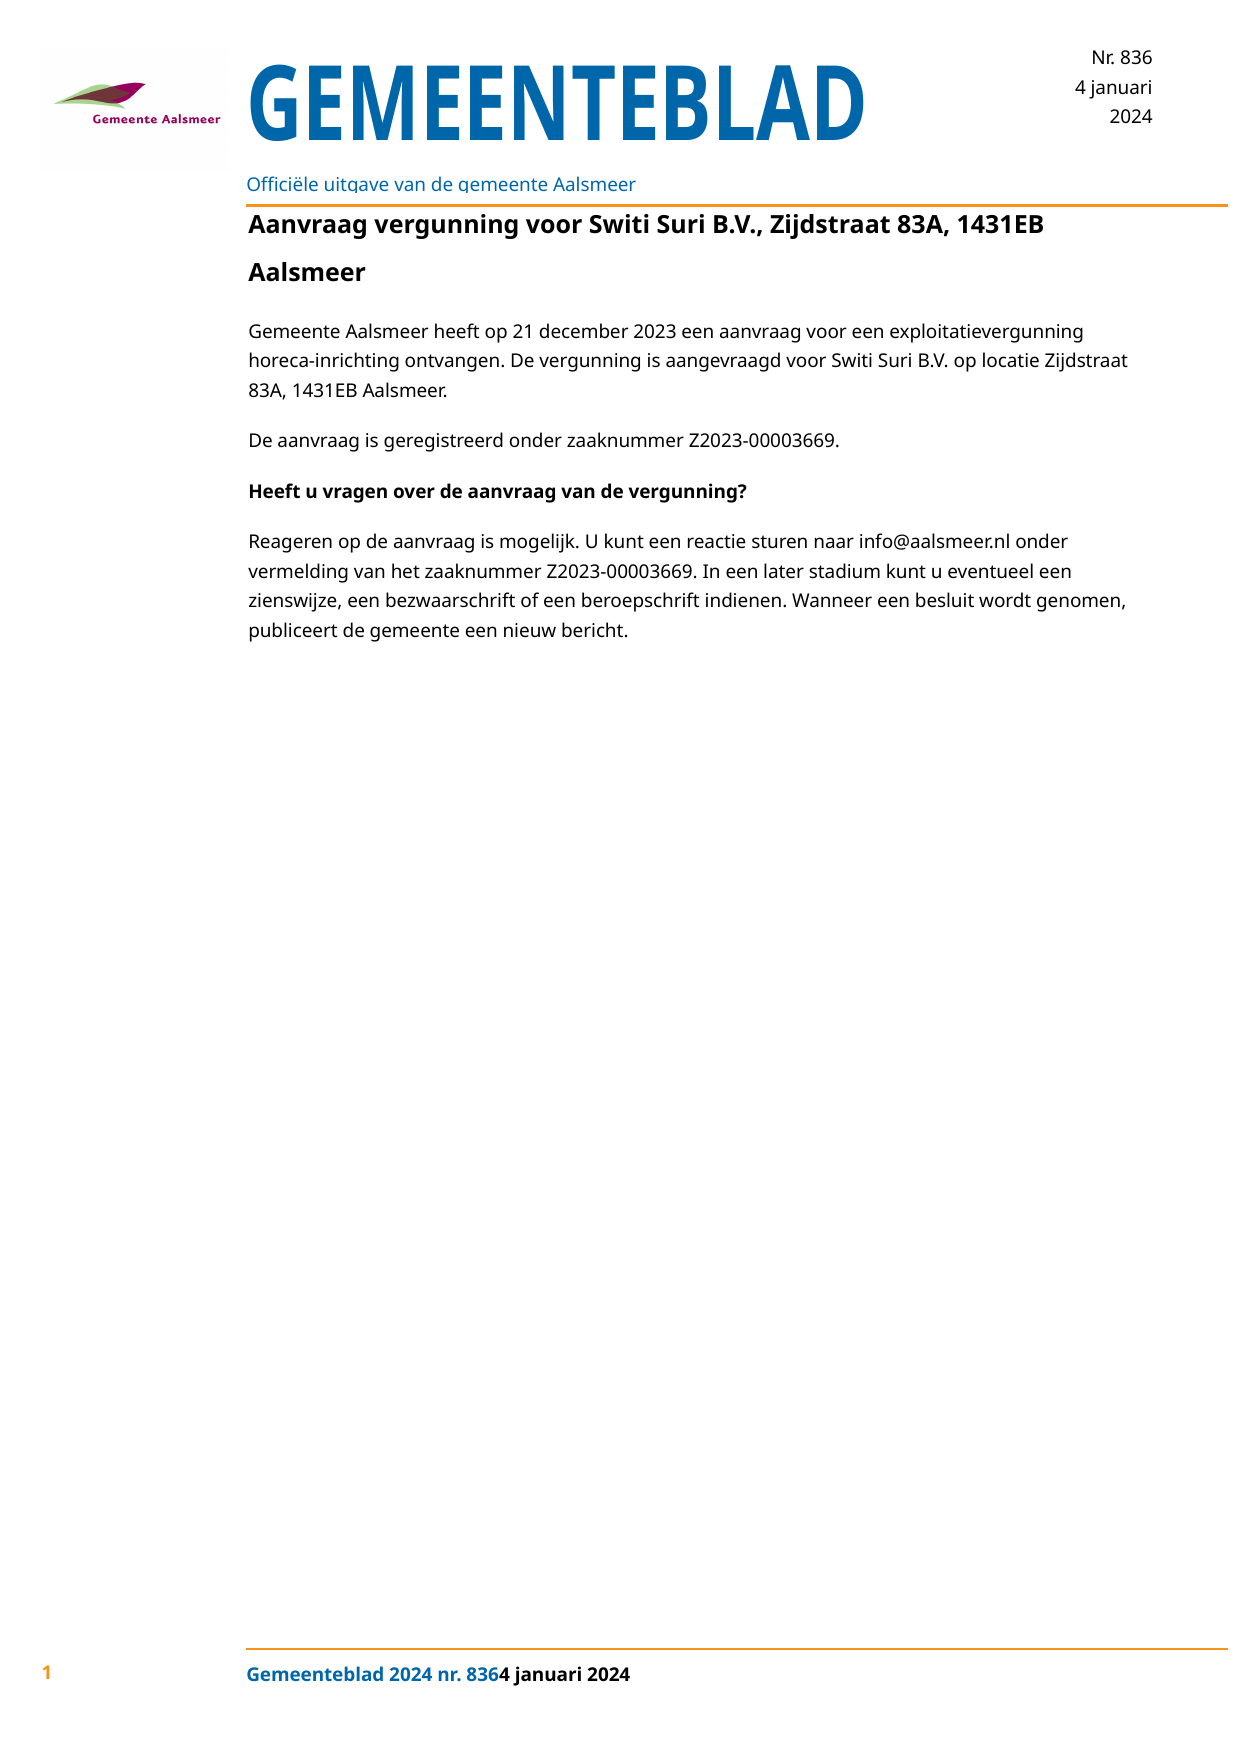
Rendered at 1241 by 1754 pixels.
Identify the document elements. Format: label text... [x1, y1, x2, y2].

text Aanvraag vergunning voor Switi Suri B.V., Zijdstraat 83A, 1431EB Aalsmeer [248, 207, 1152, 288]
text Reageren op de aanvraag is mogelijk. U kunt een reactie sturen naar info@aalsmeer.nl onder vermelding van het zaaknummer Z2023-00003669. In een later stadium kunt u eventueel een zienswijze, een bezwaarschrift of een beroepschrift indienen. Wanneer een besluit wordt genomen, publiceert de gemeente een nieuw bericht. [248, 528, 1152, 643]
text De aanvraag is geregistreerd onder zaaknummer Z2023-00003669. [248, 427, 1152, 453]
text Gemeente Aalsmeer heeft op 21 december 2023 een aanvraag voor een exploitatievergunning horeca-inrichting ontvangen. De vergunning is aangevraagd voor Switi Suri B.V. op locatie Zijdstraat 83A, 1431EB Aalsmeer. [248, 318, 1152, 403]
text Heeft u vragen over de aanvraag van de vergunning? [248, 478, 1152, 504]
picture [41, 47, 231, 172]
